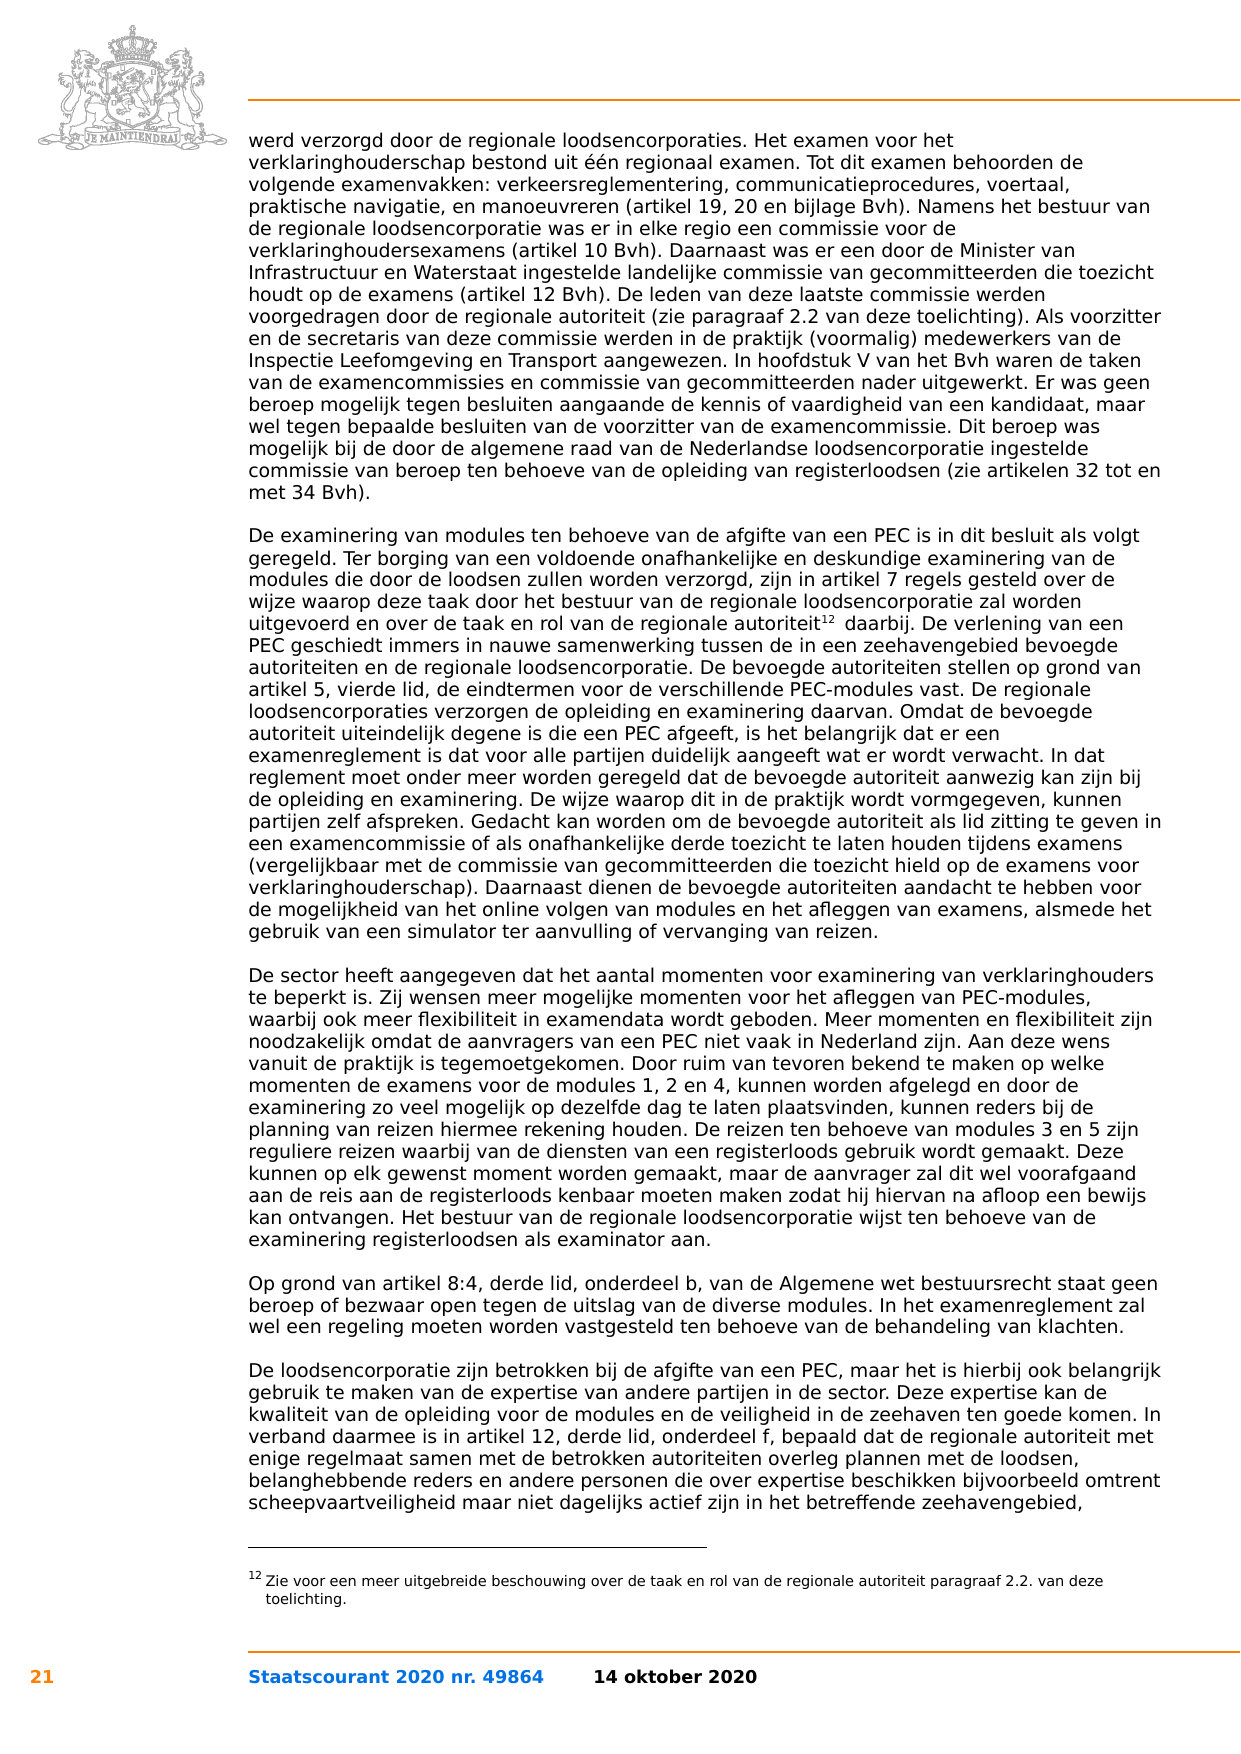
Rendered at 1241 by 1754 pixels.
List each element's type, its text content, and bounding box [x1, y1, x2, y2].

text Op grond van artikel 8:4, derde lid, onderdeel b, van de Algemene wet bestuursrecht staat geen beroep of bezwaar open tegen de uitslag van de diverse modules. In het examenreglement zal wel een regeling moeten worden vastgesteld ten behoeve van de behandeling van klachten. [248, 1272, 1163, 1338]
text Zie voor een meer uitgebreide beschouwing over de taak en rol van de regionale autoriteit paragraaf 2.2. van deze toelichting. [248, 1569, 1163, 1608]
text De examinering van modules ten behoeve van de afgifte van een PEC is in dit besluit als volgt geregeld. Ter borging van een voldoende onafhankelijke en deskundige examinering van de modules die door de loodsen zullen worden verzorgd, zijn in artikel 7 regels gesteld over de wijze waarop deze taak door het bestuur van de regionale loodsencorporatie zal worden uitgevoerd en over de taak en rol van de regionale autoriteit daarbij. De verlening van een PEC geschiedt immers in nauwe samenwerking tussen de in een zeehavengebied bevoegde autoriteiten en de regionale loodsencorporatie. De bevoegde autoriteiten stellen op grond van artikel 5, vierde lid, de eindtermen voor de verschillende PEC-modules vast. De regionale loodsencorporaties verzorgen de opleiding en examinering daarvan. Omdat de bevoegde autoriteit uiteindelijk degene is die een PEC afgeeft, is het belangrijk dat er een examenreglement is dat voor alle partijen duidelijk aangeeft wat er wordt verwacht. In dat reglement moet onder meer worden geregeld dat de bevoegde autoriteit aanwezig kan zijn bij de opleiding en examinering. De wijze waarop dit in de praktijk wordt vormgegeven, kunnen partijen zelf afspreken. Gedacht kan worden om de bevoegde autoriteit als lid zitting te geven in een examencommissie of als onafhankelijke derde toezicht te laten houden tijdens examens (vergelijkbaar met de commissie van gecommitteerden die toezicht hield op de examens voor verklaringhouderschap). Daarnaast dienen de bevoegde autoriteiten aandacht te hebben voor de mogelijkheid van het online volgen van modules en het afleggen van examens, alsmede het gebruik van een simulator ter aanvulling of vervanging van reizen. [248, 525, 1163, 943]
text De sector heeft aangegeven dat het aantal momenten voor examinering van verklaringhouders te beperkt is. Zij wensen meer mogelijke momenten voor het afleggen van PEC-modules, waarbij ook meer flexibiliteit in examendata wordt geboden. Meer momenten en flexibiliteit zijn noodzakelijk omdat de aanvragers van een PEC niet vaak in Nederland zijn. Aan deze wens vanuit de praktijk is tegemoetgekomen. Door ruim van tevoren bekend te maken op welke momenten de examens voor de modules 1, 2 en 4, kunnen worden afgelegd en door de examinering zo veel mogelijk op dezelfde dag te laten plaatsvinden, kunnen reders bij de planning van reizen hiermee rekening houden. De reizen ten behoeve van modules 3 en 5 zijn reguliere reizen waarbij van de diensten van een registerloods gebruik wordt gemaakt. Deze kunnen op elk gewenst moment worden gemaakt, maar de aanvrager zal dit wel voorafgaand aan de reis aan de registerloods kenbaar moeten maken zodat hij hiervan na afloop een bewijs kan ontvangen. Het bestuur van de regionale loodsencorporatie wijst ten behoeve van de examinering registerloodsen als examinator aan. [248, 965, 1163, 1251]
text De loodsencorporatie zijn betrokken bij de afgifte van een PEC, maar het is hierbij ook belangrijk gebruik te maken van de expertise van andere partijen in de sector. Deze expertise kan de kwaliteit van de opleiding voor de modules en de veiligheid in de zeehaven ten goede komen. In verband daarmee is in artikel 12, derde lid, onderdeel f, bepaald dat de regionale autoriteit met enige regelmaat samen met de betrokken autoriteiten overleg plannen met de loodsen, belanghebbende reders en andere personen die over expertise beschikken bijvoorbeeld omtrent scheepvaartveiligheid maar niet dagelijks actief zijn in het betreffende zeehavengebied, [248, 1360, 1163, 1514]
picture [38, 25, 227, 150]
text werd verzorgd door de regionale loodsencorporaties. Het examen voor het verklaringhouderschap bestond uit één regionaal examen. Tot dit examen behoorden de volgende examenvakken: verkeersreglementering, communicatieprocedures, voertaal, praktische navigatie, en manoeuvreren (artikel 19, 20 en bijlage Bvh). Namens het bestuur van de regionale loodsencorporatie was er in elke regio een commissie voor de verklaringhoudersexamens (artikel 10 Bvh). Daarnaast was er een door de Minister van Infrastructuur en Waterstaat ingestelde landelijke commissie van gecommitteerden die toezicht houdt op de examens (artikel 12 Bvh). De leden van deze laatste commissie werden voorgedragen door de regionale autoriteit (zie paragraaf 2.2 van deze toelichting). Als voorzitter en de secretaris van deze commissie werden in de praktijk (voormalig) medewerkers van de Inspectie Leefomgeving en Transport aangewezen. In hoofdstuk V van het Bvh waren de taken van de examencommissies en commissie van gecommitteerden nader uitgewerkt. Er was geen beroep mogelijk tegen besluiten aangaande de kennis of vaardigheid van een kandidaat, maar wel tegen bepaalde besluiten van de voorzitter van de examencommissie. Dit beroep was mogelijk bij de door de algemene raad van de Nederlandse loodsencorporatie ingestelde commissie van beroep ten behoeve van de opleiding van registerloodsen (zie artikelen 32 tot en met 34 Bvh). [248, 130, 1163, 503]
